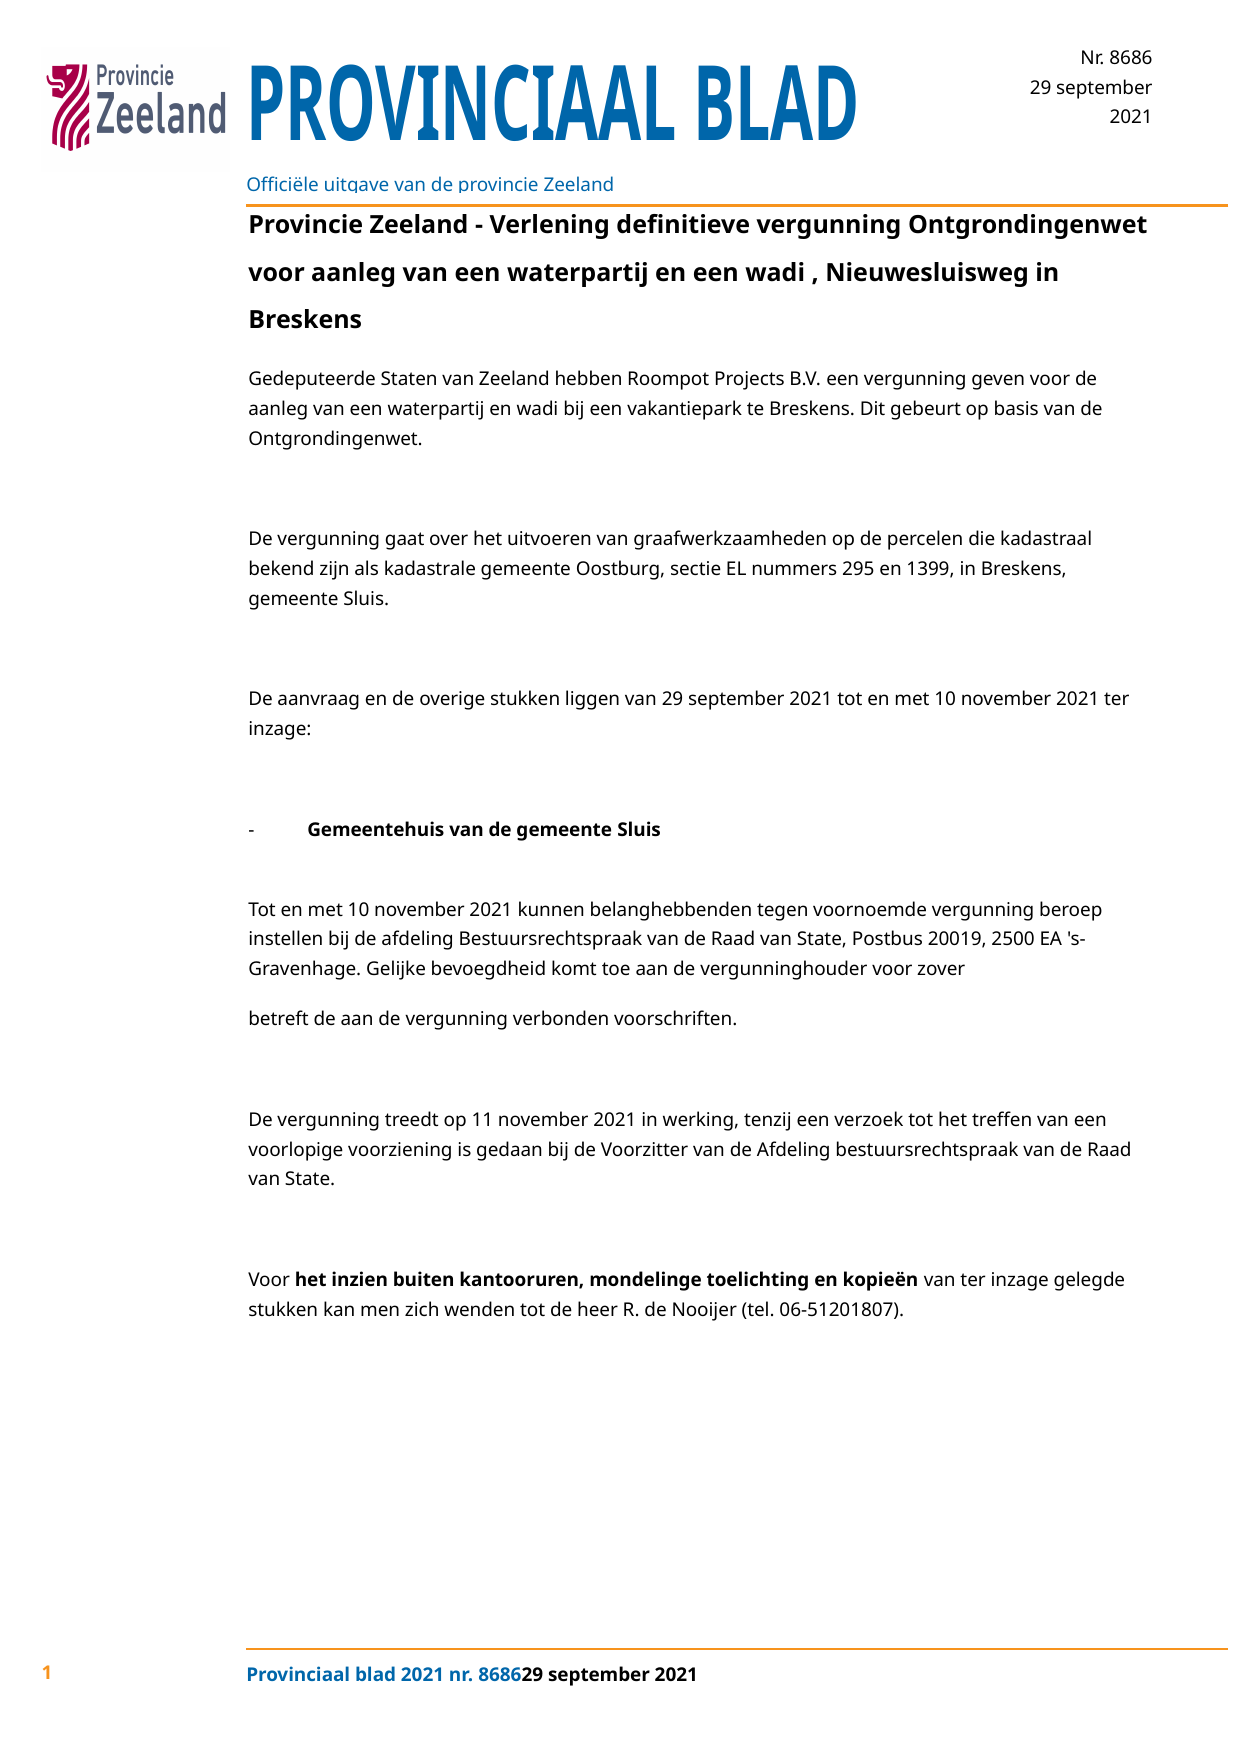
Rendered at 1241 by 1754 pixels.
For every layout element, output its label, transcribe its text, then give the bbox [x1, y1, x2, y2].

text Gedeputeerde Staten van Zeeland hebben Roompot Projects B.V. een vergunning geven voor de aanleg van een waterpartij en wadi bij een vakantiepark te Breskens. Dit gebeurt op basis van de Ontgrondingenwet. [248, 366, 1152, 450]
text Tot en met 10 november 2021 kunnen belanghebbenden tegen voornoemde vergunning beroep instellen bij de afdeling Bestuursrechtspraak van de Raad van State, Postbus 20019, 2500 EA 's-Gravenhage. Gelijke bevoegdheid komt toe aan de vergunninghouder voor zover [248, 896, 1152, 981]
text Voor het inzien buiten kantooruren, mondelinge toelichting en kopieën van ter inzage gelegde stukken kan men zich wenden tot de heer R. de Nooijer (tel. 06-51201807). [248, 1266, 1152, 1322]
text De vergunning treedt op 11 november 2021 in werking, tenzij een verzoek tot het treffen van een voorlopige voorziening is gedaan bij de Voorzitter van de Afdeling bestuursrechtspraak van de Raad van State. [248, 1106, 1152, 1191]
text De aanvraag en de overige stukken liggen van 29 september 2021 tot en met 10 november 2021 ter inzage: [248, 686, 1152, 741]
list Gemeentehuis van de gemeente Sluis [248, 816, 1152, 842]
text De vergunning gaat over het uitvoeren van graafwerkzaamheden op de percelen die kadastraal bekend zijn als kadastrale gemeente Oostburg, sectie EL nummers 295 en 1399, in Breskens, gemeente Sluis. [248, 526, 1152, 610]
picture [41, 47, 231, 172]
text betreft de aan de vergunning verbonden voorschriften. [248, 1006, 1152, 1031]
text Provincie Zeeland - Verlening definitieve vergunning Ontgrondingenwet voor aanleg van een waterpartij en een wadi , Nieuwesluisweg in Breskens [248, 207, 1152, 336]
